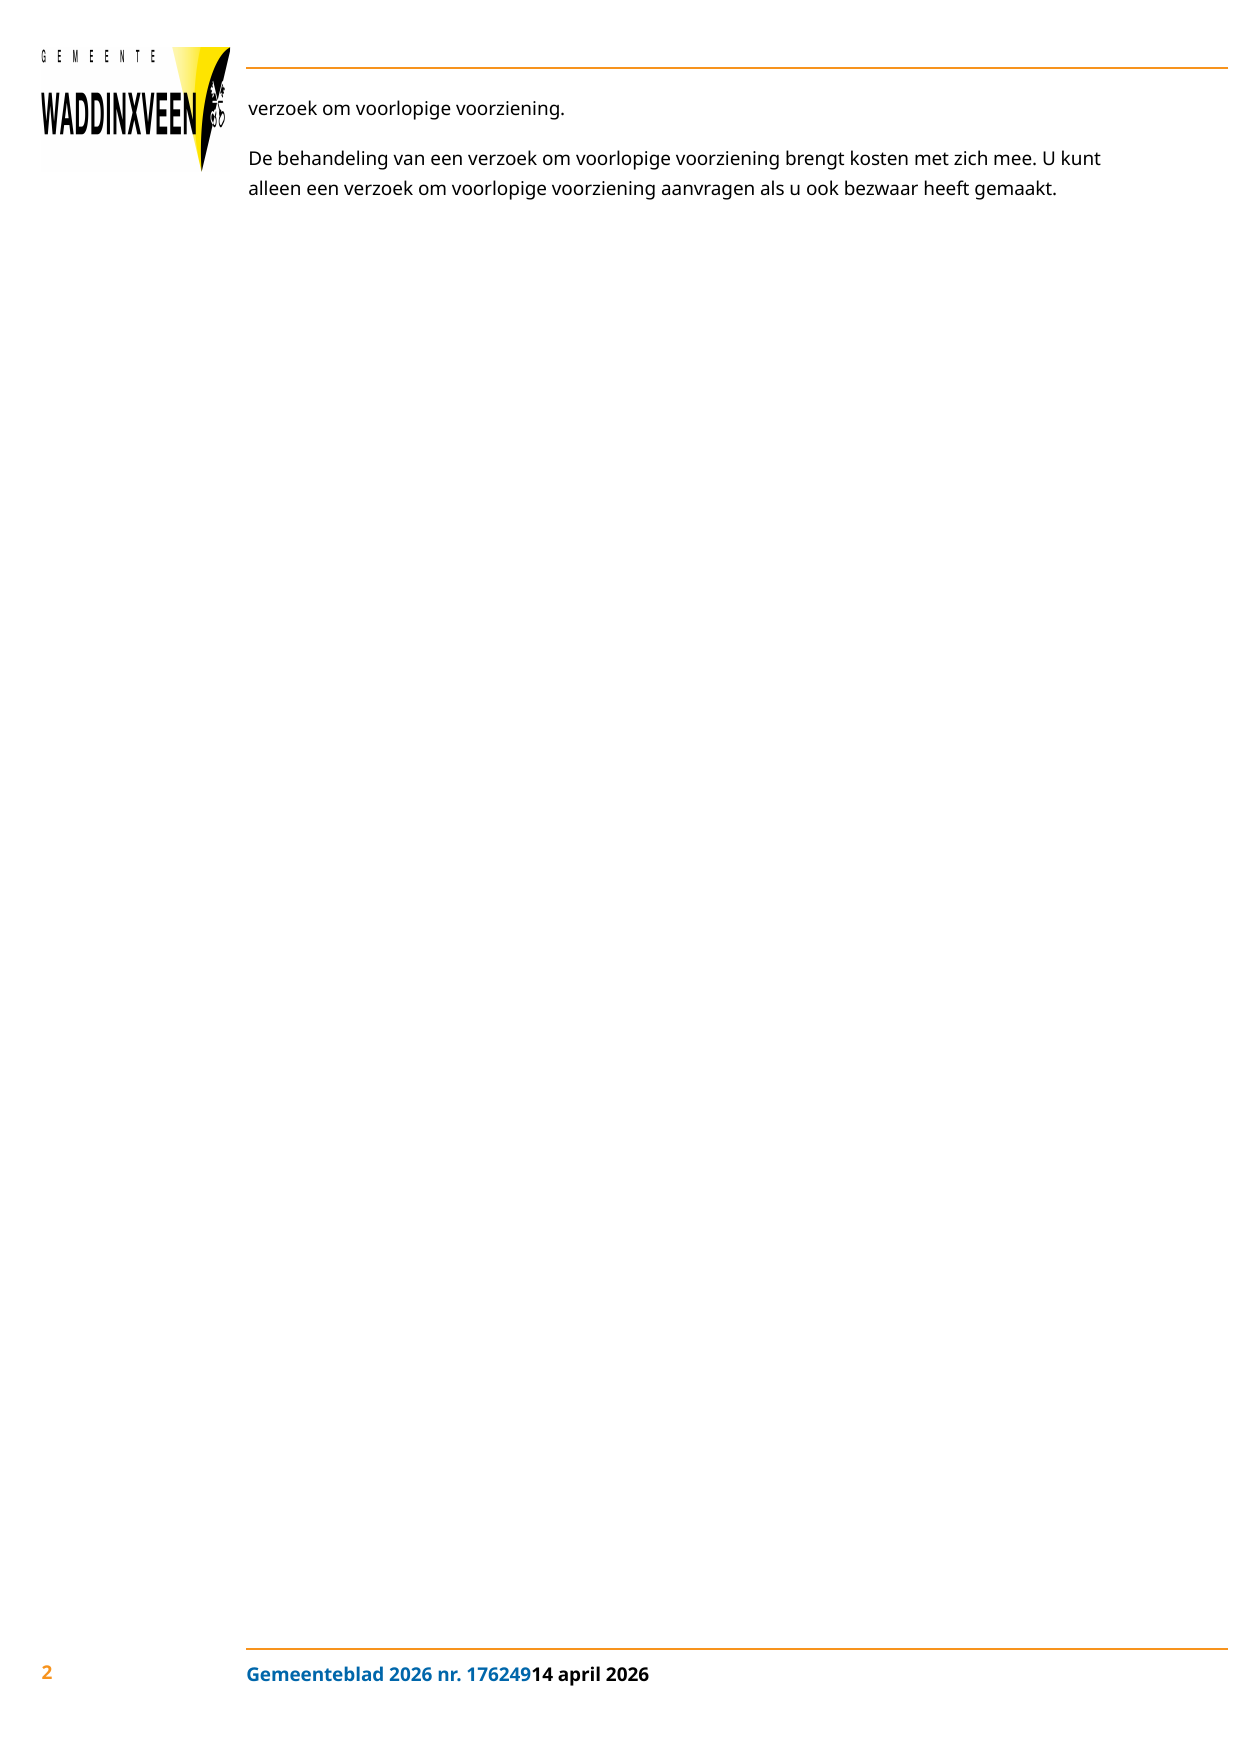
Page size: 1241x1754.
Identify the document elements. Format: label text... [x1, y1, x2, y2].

picture [41, 47, 231, 172]
text De behandeling van een verzoek om voorlopige voorziening brengt kosten met zich mee. U kunt alleen een verzoek om voorlopige voorziening aanvragen als u ook bezwaar heeft gemaakt. [248, 145, 1152, 201]
text verzoek om voorlopige voorziening. [248, 95, 1152, 121]
